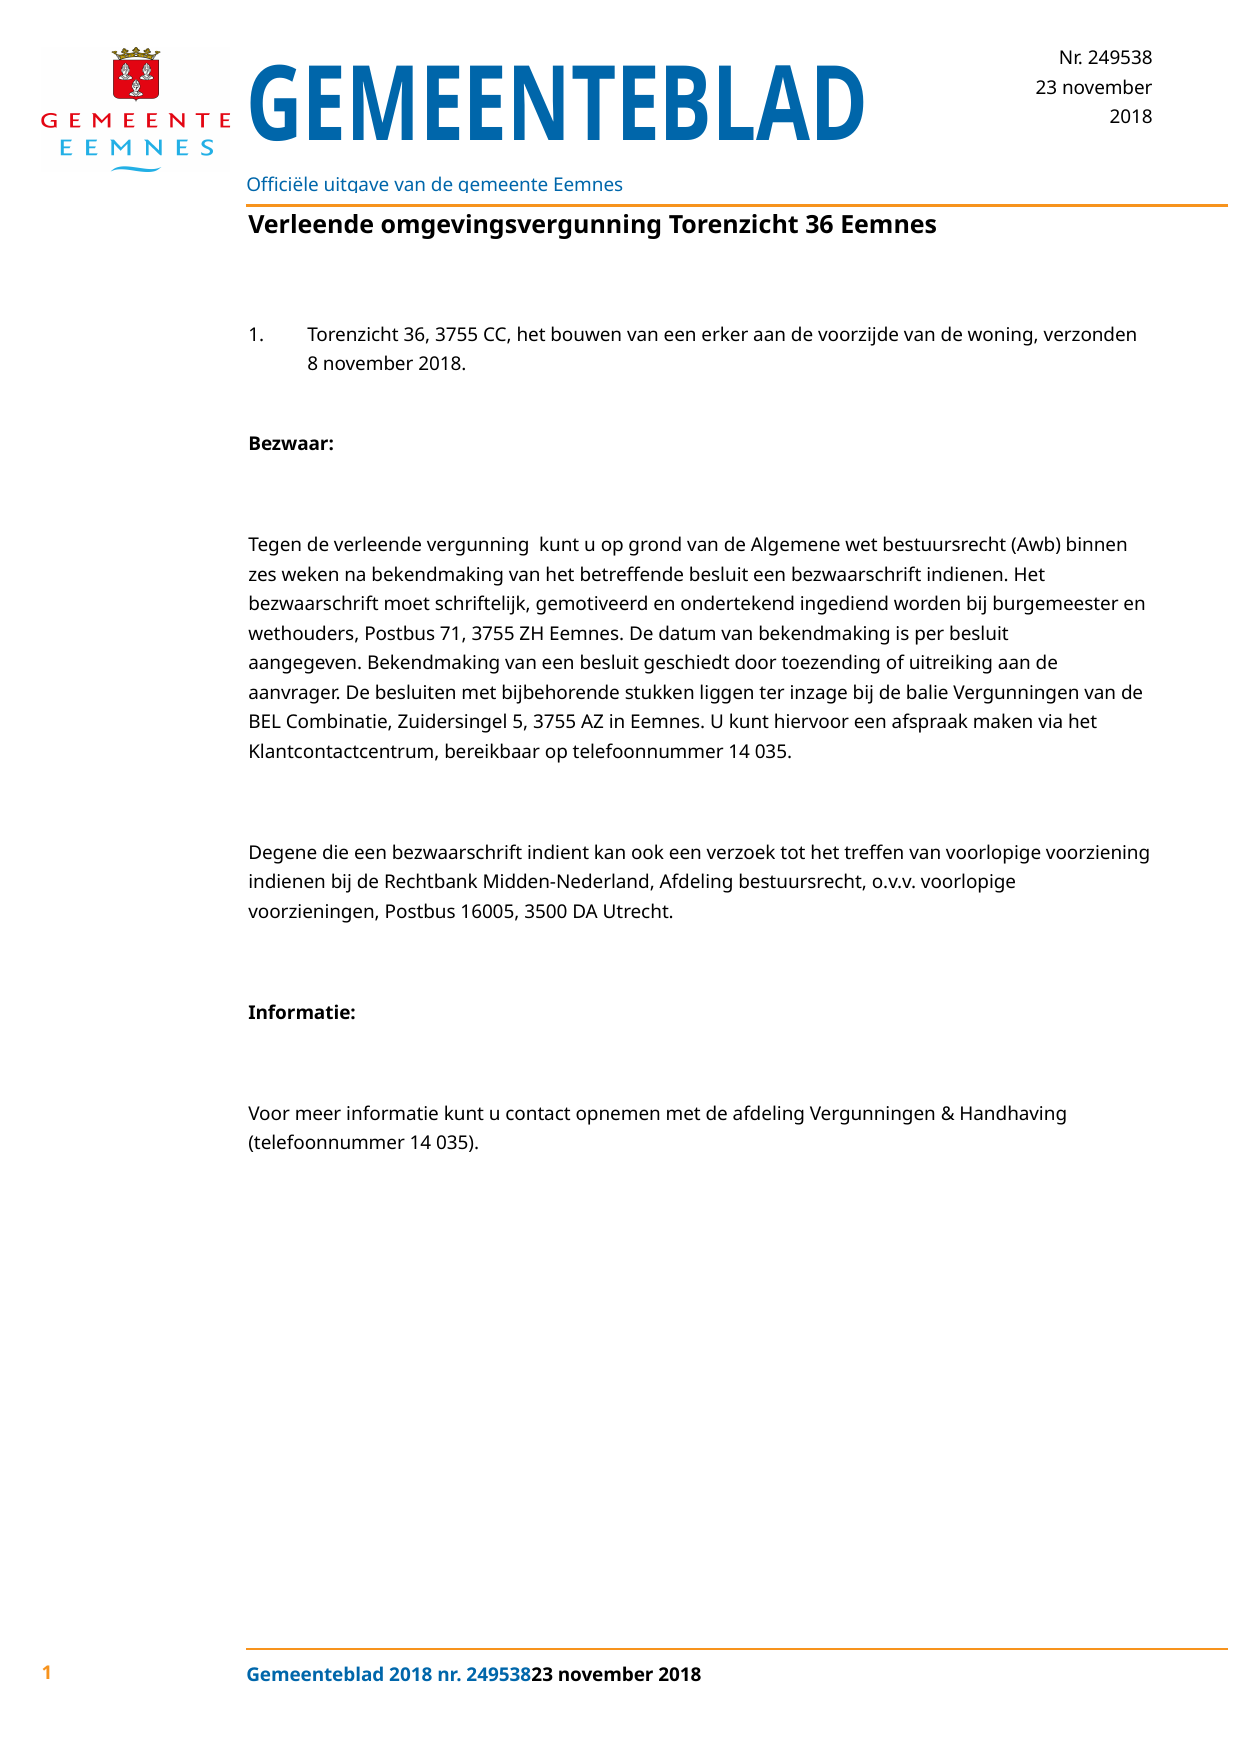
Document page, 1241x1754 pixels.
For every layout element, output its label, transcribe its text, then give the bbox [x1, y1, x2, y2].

text Degene die een bezwaarschrift indient kan ook een verzoek tot het treffen van voorlopige voorziening indienen bij de Rechtbank Midden-Nederland, Afdeling bestuursrecht, o.v.v. voorlopige voorzieningen, Postbus 16005, 3500 DA Utrecht. [248, 839, 1152, 924]
text Voor meer informatie kunt u contact opnemen met de afdeling Vergunningen & Handhaving (telefoonnummer 14 035). [248, 1100, 1152, 1155]
text Informatie: [248, 999, 1152, 1025]
text Bezwaar: [248, 430, 1152, 456]
picture [41, 47, 231, 172]
text Verleende omgevingsvergunning Torenzicht 36 Eemnes [248, 207, 1152, 241]
text Tegen de verleende vergunning kunt u op grond van de Algemene wet bestuursrecht (Awb) binnen zes weken na bekendmaking van het betreffende besluit een bezwaarschrift indienen. Het bezwaarschrift moet schriftelijk, gemotiveerd en ondertekend ingediend worden bij burgemeester en wethouders, Postbus 71, 3755 ZH Eemnes. De datum van bekendmaking is per besluit aangegeven. Bekendmaking van een besluit geschiedt door toezending of uitreiking aan de aanvrager. De besluiten met bijbehorende stukken liggen ter inzage bij de balie Vergunningen van de BEL Combinatie, Zuidersingel 5, 3755 AZ in Eemnes. U kunt hiervoor een afspraak maken via het Klantcontactcentrum, bereikbaar op telefoonnummer 14 035. [248, 531, 1152, 764]
list Torenzicht 36, 3755 CC, het bouwen van een erker aan de voorzijde van de woning, verzonden 8 november 2018. [248, 321, 1152, 376]
